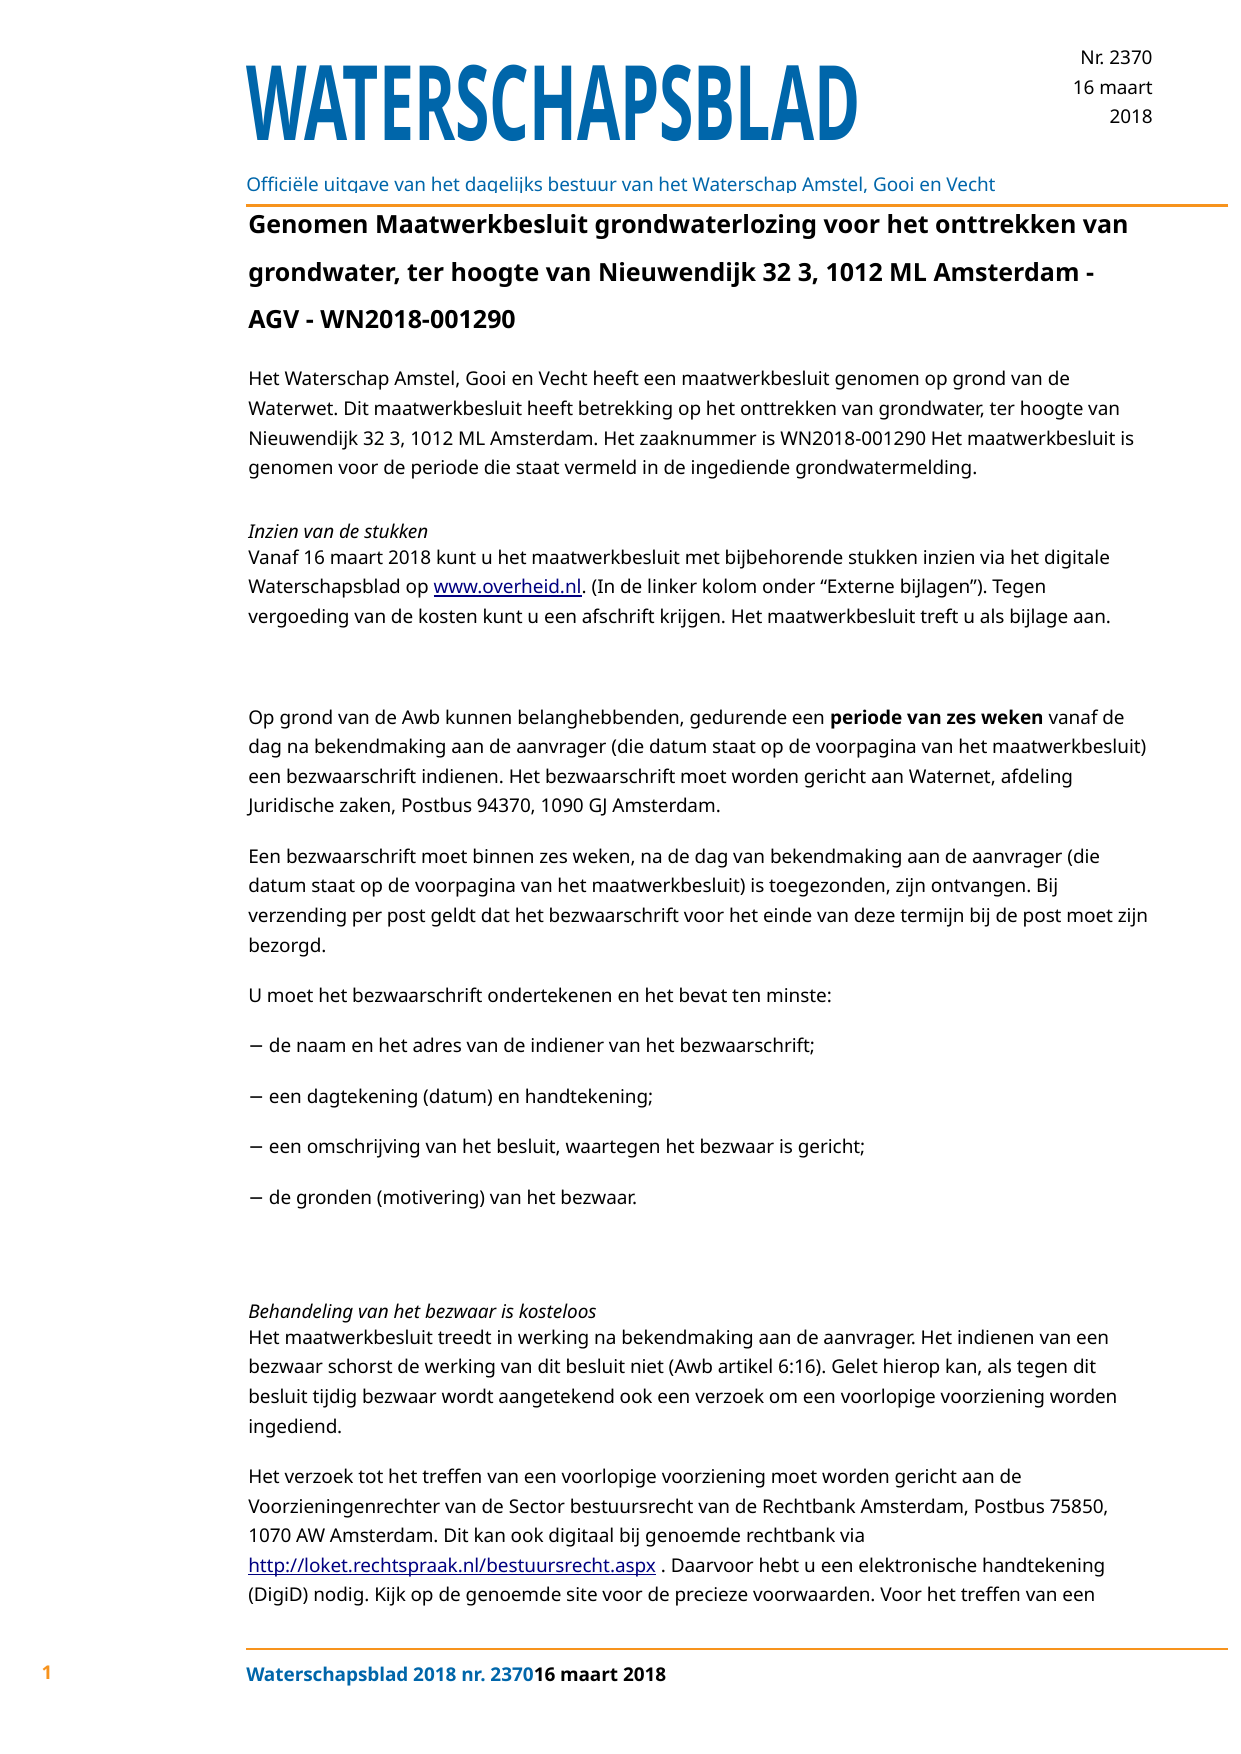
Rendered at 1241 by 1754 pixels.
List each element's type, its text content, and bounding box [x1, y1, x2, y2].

text U moet het bezwaarschrift ondertekenen en het bevat ten minste: [248, 982, 1152, 1008]
text Een bezwaarschrift moet binnen zes weken, na de dag van bekendmaking aan de aanvrager (die datum staat op de voorpagina van het maatwerkbesluit) is toegezonden, zijn ontvangen. Bij verzending per post geldt dat het bezwaarschrift voor het einde van deze termijn bij de post moet zijn bezorgd. [248, 843, 1152, 958]
text Het verzoek tot het treffen van een voorlopige voorziening moet worden gericht aan de Voorzieningenrechter van de Sector bestuursrecht van de Rechtbank Amsterdam, Postbus 75850, 1070 AW Amsterdam. Dit kan ook digitaal bij genoemde rechtbank via http://loket.rechtspraak.nl/bestuursrecht.aspx . Daarvoor hebt u een elektronische handtekening (DigiD) nodig. Kijk op de genoemde site voor de precieze voorwaarden. Voor het treffen van een [248, 1463, 1152, 1607]
text Behandeling van het bezwaar is kosteloos [248, 1298, 1152, 1324]
text Genomen Maatwerkbesluit grondwaterlozing voor het onttrekken van grondwater, ter hoogte van Nieuwendijk 32 3, 1012 ML Amsterdam - AGV - WN2018-001290 [248, 207, 1152, 336]
text − een dagtekening (datum) en handtekening; [248, 1083, 1152, 1109]
text − de gronden (motivering) van het bezwaar. [248, 1184, 1152, 1210]
text Inzien van de stukken [248, 518, 1152, 544]
text − een omschrijving van het besluit, waartegen het bezwaar is gericht; [248, 1133, 1152, 1159]
picture [41, 47, 231, 172]
text − de naam en het adres van de indiener van het bezwaarschrift; [248, 1033, 1152, 1058]
text Het Waterschap Amstel, Gooi en Vecht heeft een maatwerkbesluit genomen op grond van de Waterwet. Dit maatwerkbesluit heeft betrekking op het onttrekken van grondwater, ter hoogte van Nieuwendijk 32 3, 1012 ML Amsterdam. Het zaaknummer is WN2018-001290 Het maatwerkbesluit is genomen voor de periode die staat vermeld in de ingediende grondwatermelding. [248, 366, 1152, 480]
text Op grond van de Awb kunnen belanghebbenden, gedurende een periode van zes weken vanaf de dag na bekendmaking aan de aanvrager (die datum staat op de voorpagina van het maatwerkbesluit) een bezwaarschrift indienen. Het bezwaarschrift moet worden gericht aan Waternet, afdeling Juridische zaken, Postbus 94370, 1090 GJ Amsterdam. [248, 704, 1152, 818]
text Het maatwerkbesluit treedt in werking na bekendmaking aan de aanvrager. Het indienen van een bezwaar schorst de werking van dit besluit niet (Awb artikel 6:16). Gelet hierop kan, als tegen dit besluit tijdig bezwaar wordt aangetekend ook een verzoek om een voorlopige voorziening worden ingediend. [248, 1324, 1152, 1438]
text Vanaf 16 maart 2018 kunt u het maatwerkbesluit met bijbehorende stukken inzien via het digitale Waterschapsblad op www.overheid.nl. (In de linker kolom onder “Externe bijlagen”). Tegen vergoeding van de kosten kunt u een afschrift krijgen. Het maatwerkbesluit treft u als bijlage aan. [248, 544, 1152, 629]
